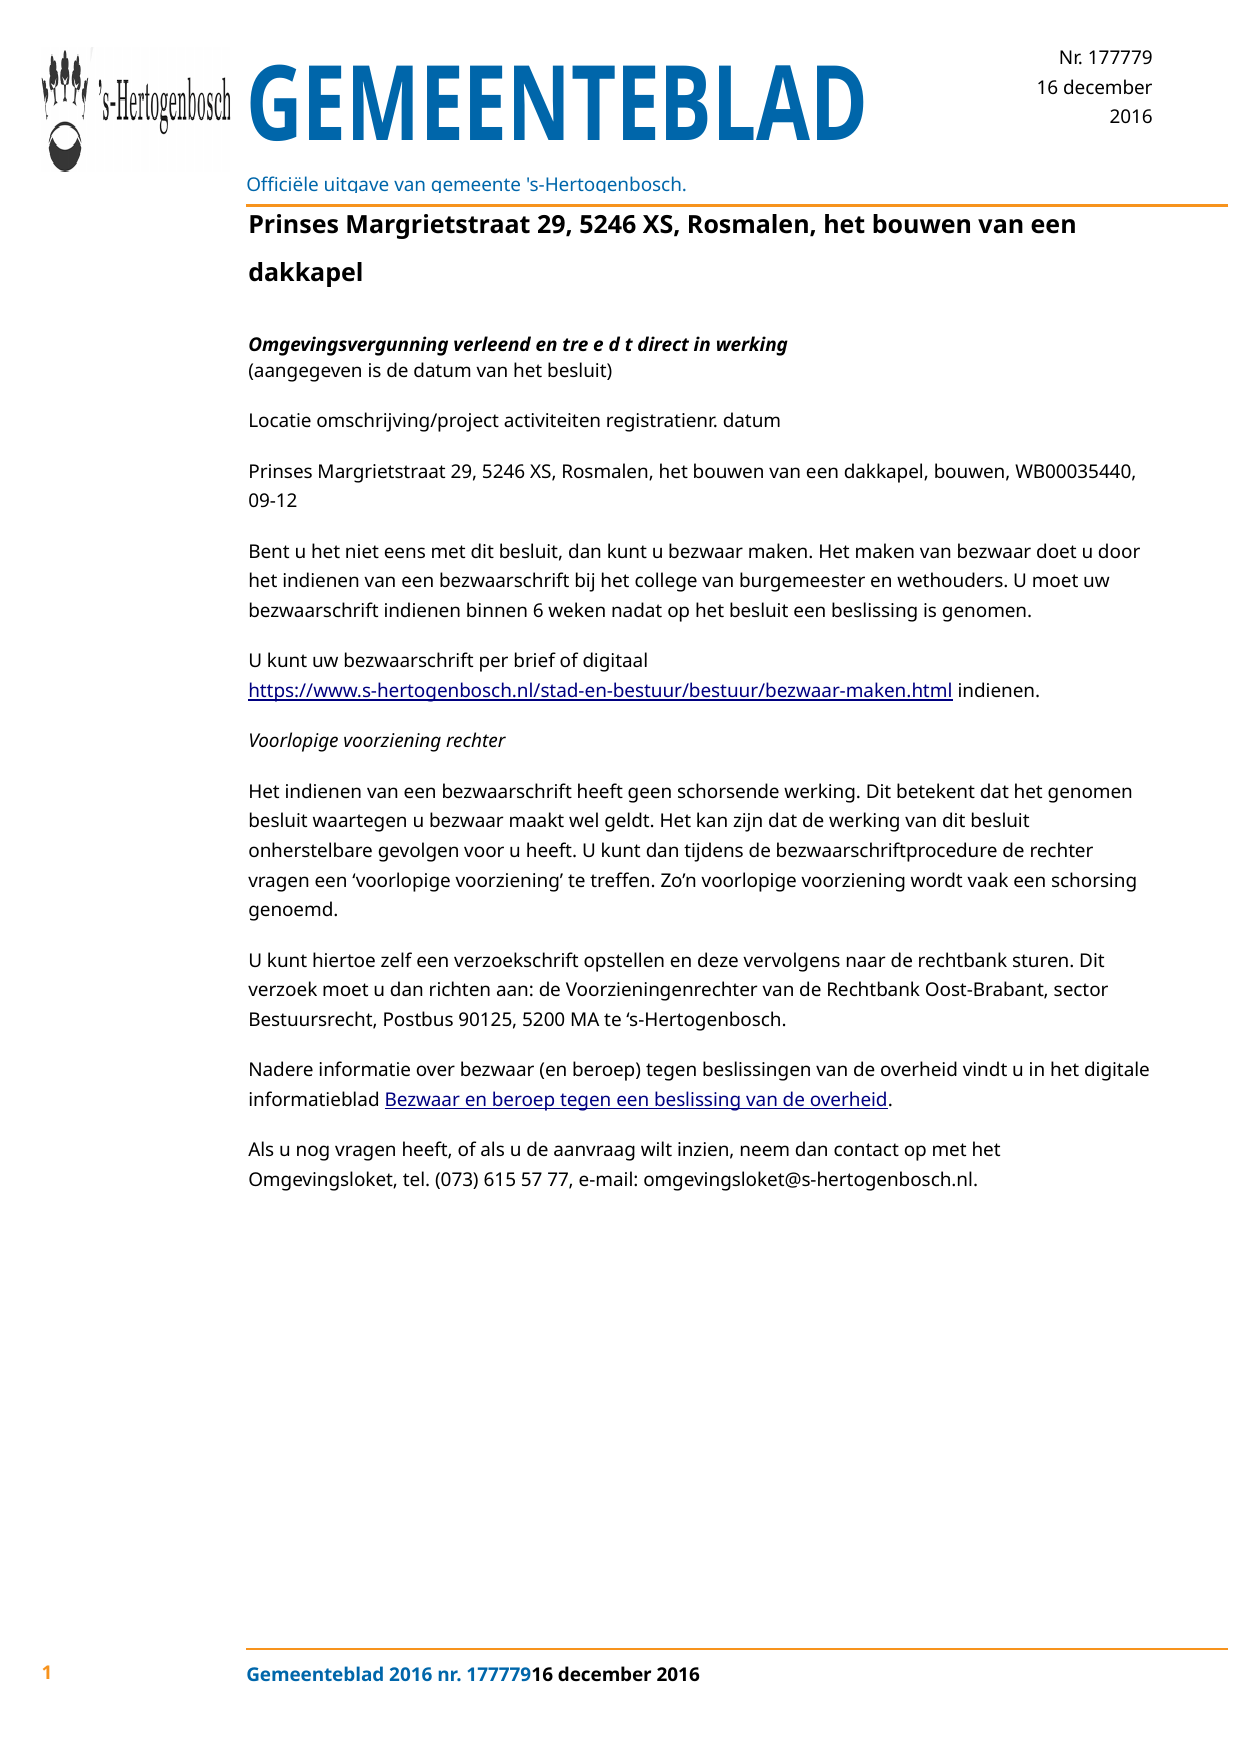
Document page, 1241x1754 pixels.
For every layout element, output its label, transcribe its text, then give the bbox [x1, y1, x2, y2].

text Bent u het niet eens met dit besluit, dan kunt u bezwaar maken. Het maken van bezwaar doet u door het indienen van een bezwaarschrift bij het college van burgemeester en wethouders. U moet uw bezwaarschrift indienen binnen 6 weken nadat op het besluit een beslissing is genomen. [248, 538, 1152, 623]
text U kunt hiertoe zelf een verzoekschrift opstellen en deze vervolgens naar de rechtbank sturen. Dit verzoek moet u dan richten aan: de Voorzieningenrechter van de Rechtbank Oost-Brabant, sector Bestuursrecht, Postbus 90125, 5200 MA te ‘s-Hertogenbosch. [248, 947, 1152, 1032]
text Voorlopige voorziening rechter [248, 728, 1152, 753]
text Het indienen van een bezwaarschrift heeft geen schorsende werking. Dit betekent dat het genomen besluit waartegen u bezwaar maakt wel geldt. Het kan zijn dat de werking van dit besluit onherstelbare gevolgen voor u heeft. U kunt dan tijdens de bezwaarschriftprocedure de rechter vragen een ‘voorlopige voorziening’ te treffen. Zo’n voorlopige voorziening wordt vaak een schorsing genoemd. [248, 778, 1152, 922]
text Locatie omschrijving/project activiteiten registratienr. datum [248, 408, 1152, 433]
picture [41, 47, 231, 172]
text Nadere informatie over bezwaar (en beroep) tegen beslissingen van de overheid vindt u in het digitale informatieblad Bezwaar en beroep tegen een beslissing van de overheid. [248, 1056, 1152, 1112]
text (aangegeven is de datum van het besluit) [248, 357, 1152, 383]
text U kunt uw bezwaarschrift per brief of digitaal https://www.s-hertogenbosch.nl/stad-en-bestuur/bestuur/bezwaar-maken.html indienen. [248, 648, 1152, 703]
text Omgevingsvergunning verleend en tre e d t direct in werking [248, 331, 1152, 357]
text Prinses Margrietstraat 29, 5246 XS, Rosmalen, het bouwen van een dakkapel, bouwen, WB00035440, 09-12 [248, 458, 1152, 513]
text Prinses Margrietstraat 29, 5246 XS, Rosmalen, het bouwen van een dakkapel [248, 207, 1152, 288]
text Als u nog vragen heeft, of als u de aanvraag wilt inzien, neem dan contact op met het Omgevingsloket, tel. (073) 615 57 77, e-mail: omgevingsloket@s-hertogenbosch.nl. [248, 1136, 1152, 1192]
